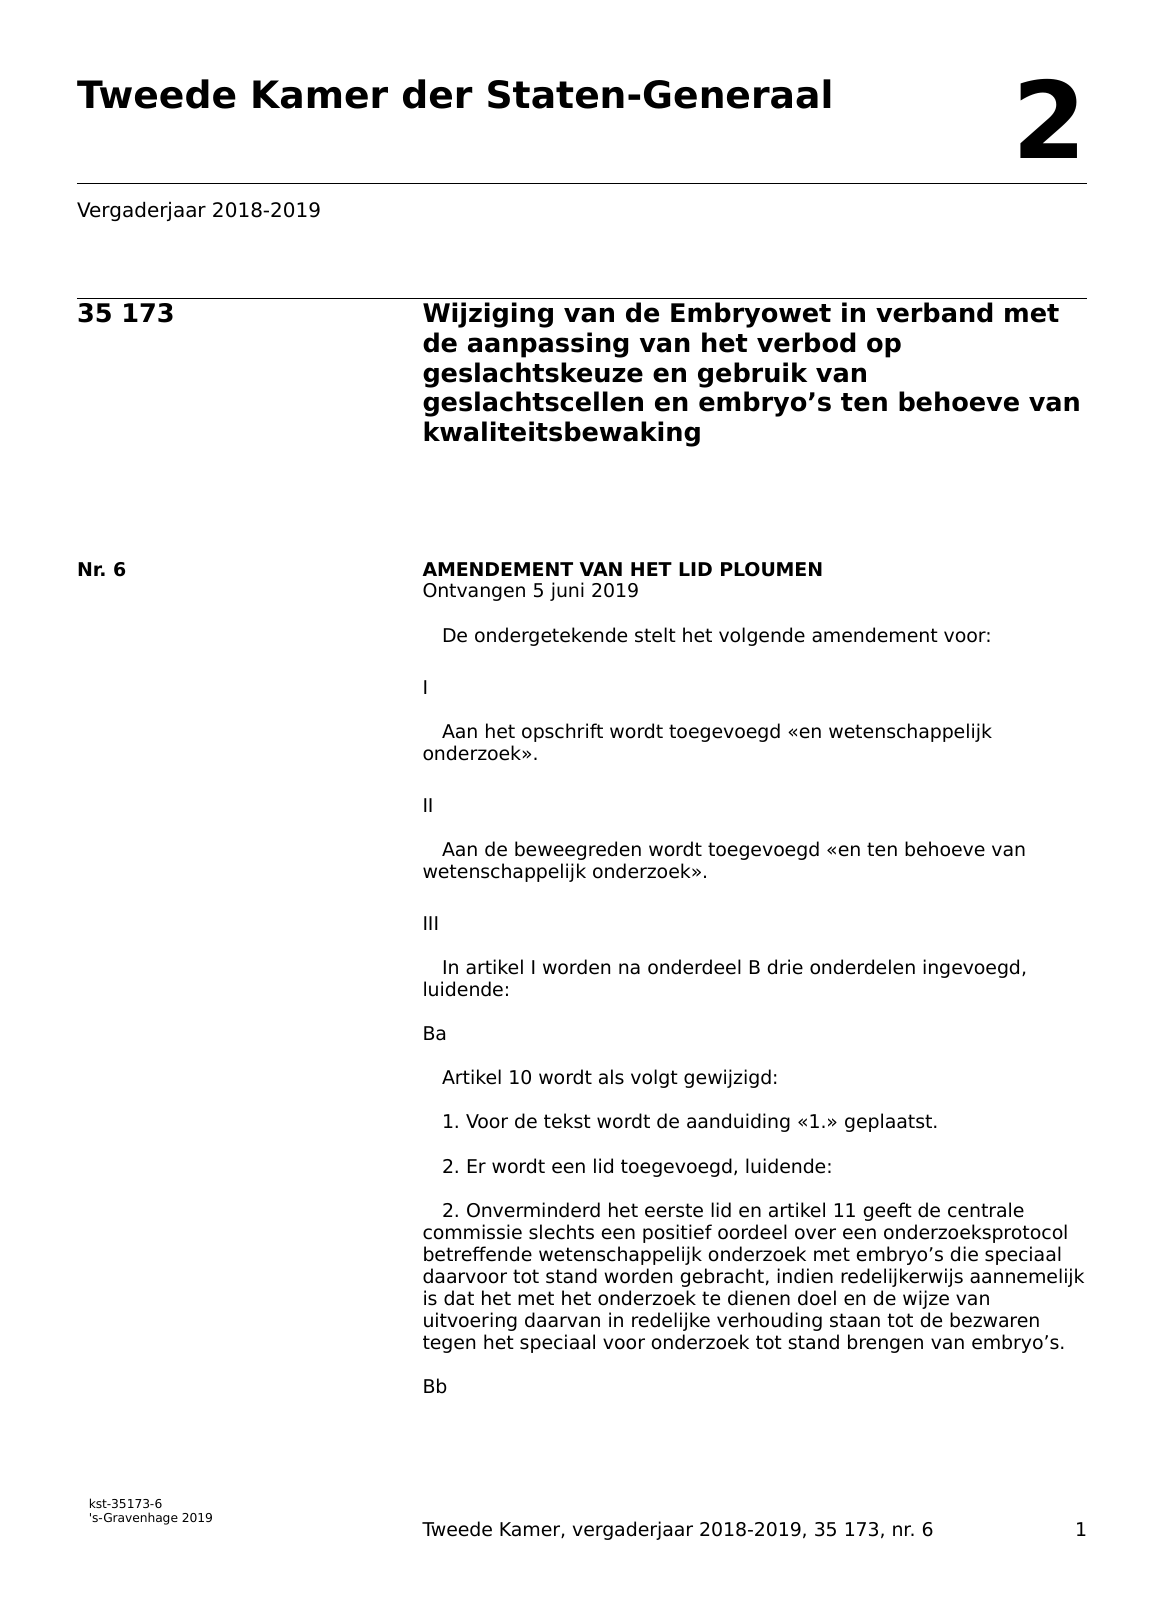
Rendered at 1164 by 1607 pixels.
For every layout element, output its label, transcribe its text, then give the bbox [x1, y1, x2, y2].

text Aan de beweegreden wordt toegevoegd «en ten behoeve van wetenschappelijk onderzoek». [422, 839, 1087, 883]
text 1. Voor de tekst wordt de aanduiding «1.» geplaatst. [422, 1111, 1087, 1133]
subtitle II [422, 795, 1087, 817]
subtitle I [422, 677, 1087, 698]
subtitle Nr. 6 AMENDEMENT VAN HET LID PLOUMEN [77, 558, 1087, 580]
text Artikel 10 wordt als volgt gewijzigd: [422, 1067, 1087, 1089]
text 2. Onverminderd het eerste lid en artikel 11 geeft de centrale commissie slechts een positief oordeel over een onderzoeksprotocol betreffende wetenschappelijk onderzoek met embryo’s die speciaal daarvoor tot stand worden gebracht, indien redelijkerwijs aannemelijk is dat het met het onderzoek te dienen doel en de wijze van uitvoering daarvan in redelijke verhouding staan tot de bezwaren tegen het speciaal voor onderzoek tot stand brengen van embryo’s. [422, 1200, 1087, 1354]
text Aan het opschrift wordt toegevoegd «en wetenschappelijk onderzoek». [422, 721, 1087, 765]
text Bb [422, 1376, 1087, 1398]
text In artikel I worden na onderdeel B drie onderdelen ingevoegd, luidende: [422, 957, 1087, 1001]
table_header 2 [886, 59, 1087, 183]
text Ontvangen 5 juni 2019 [422, 580, 1087, 602]
text Ba [422, 1023, 1087, 1045]
table_cell Vergaderjaar 2018-2019 [77, 184, 1087, 298]
text kst-35173-6 [88, 1497, 323, 1511]
text 2. Er wordt een lid toegevoegd, luidende: [422, 1156, 1087, 1178]
text De ondergetekende stelt het volgende amendement voor: [422, 624, 1087, 647]
subtitle III [422, 913, 1087, 935]
text 's-Gravenhage 2019 [88, 1511, 323, 1525]
subtitle 35 173 Wijziging van de Embryowet in verband met de aanpassing van het verbod op geslachtskeuze en gebruik van geslachtscellen en embryo’s ten behoeve van kwaliteitsbewaking [77, 299, 1087, 447]
table_header Tweede Kamer der Staten-Generaal [77, 59, 886, 183]
